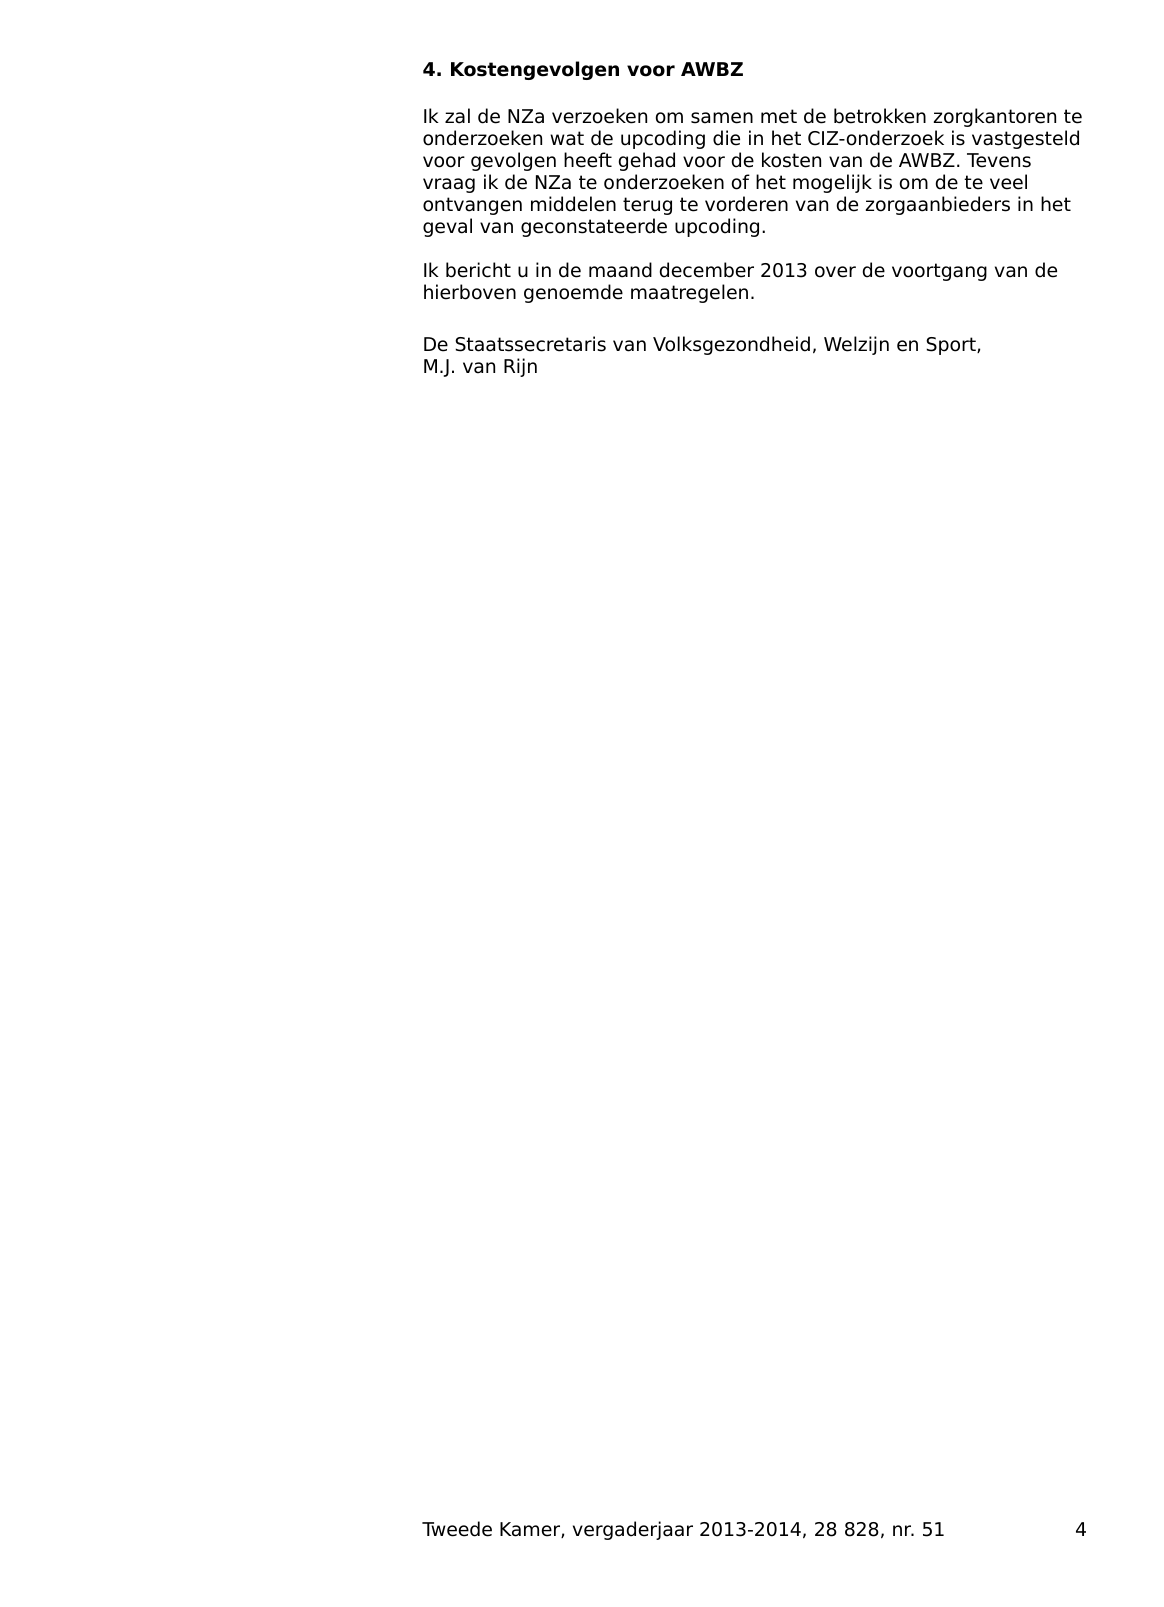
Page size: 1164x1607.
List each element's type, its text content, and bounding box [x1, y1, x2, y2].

text Ik bericht u in de maand december 2013 over de voortgang van de hierboven genoemde maatregelen. [422, 260, 1087, 304]
text De Staatssecretaris van Volksgezondheid, Welzijn en Sport, M.J. van Rijn [422, 334, 1087, 378]
text Ik zal de NZa verzoeken om samen met de betrokken zorgkantoren te onderzoeken wat de upcoding die in het CIZ-onderzoek is vastgesteld voor gevolgen heeft gehad voor de kosten van de AWBZ. Tevens vraag ik de NZa te onderzoeken of het mogelijk is om de te veel ontvangen middelen terug te vorderen van de zorgaanbieders in het geval van geconstateerde upcoding. [422, 106, 1087, 238]
subtitle 4. Kostengevolgen voor AWBZ [422, 59, 1087, 81]
